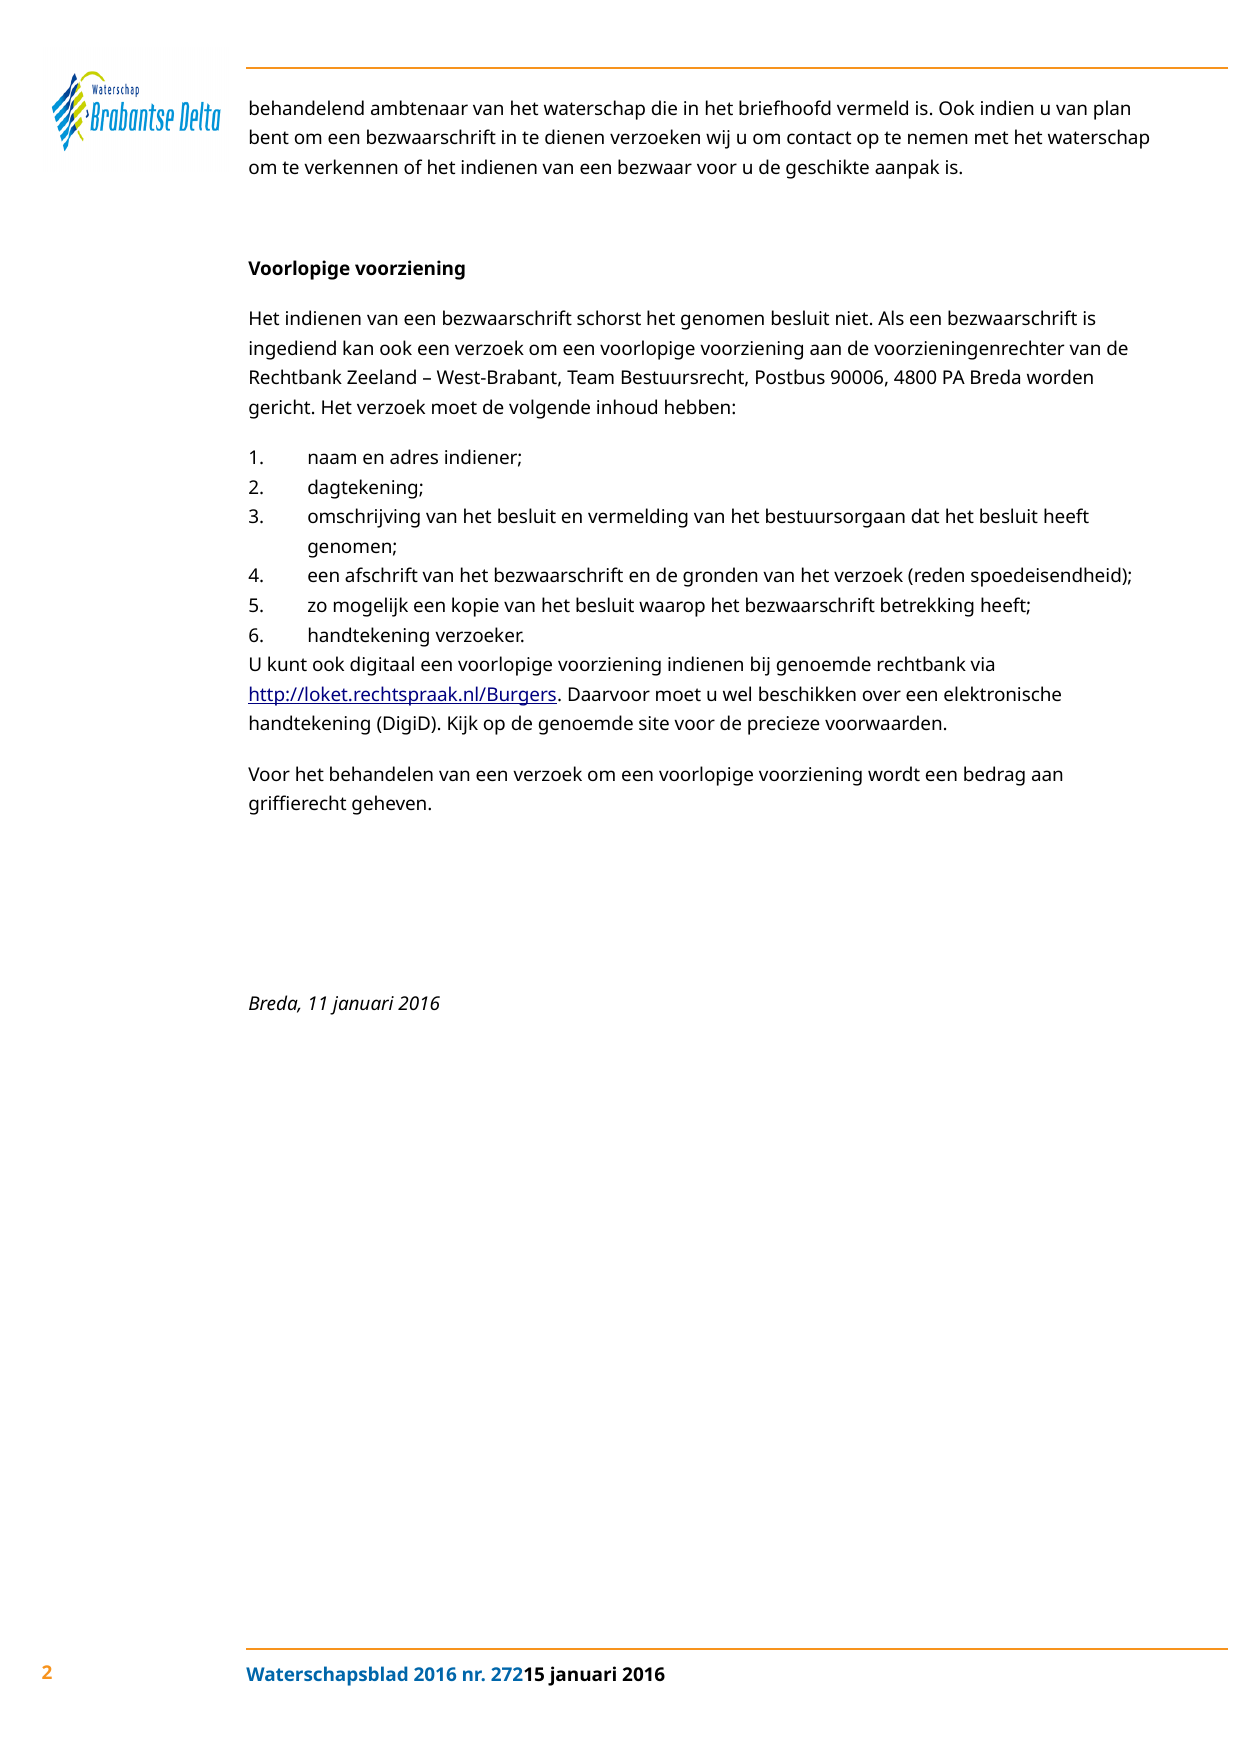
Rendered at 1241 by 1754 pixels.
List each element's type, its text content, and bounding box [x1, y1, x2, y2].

list een afschrift van het bezwaarschrift en de gronden van het verzoek (reden spoedeisendheid); [248, 563, 1152, 588]
list zo mogelijk een kopie van het besluit waarop het bezwaarschrift betrekking heeft; [248, 592, 1152, 618]
text U kunt ook digitaal een voorlopige voorziening indienen bij genoemde rechtbank via http://loket.rechtspraak.nl/Burgers. Daarvoor moet u wel beschikken over een elektronische handtekening (DigiD). Kijk op de genoemde site voor de precieze voorwaarden. [248, 651, 1152, 736]
text Breda, 11 januari 2016 [248, 990, 1152, 1015]
text behandelend ambtenaar van het waterschap die in het briefhoofd vermeld is. Ook indien u van plan bent om een bezwaarschrift in te dienen verzoeken wij u om contact op te nemen met het waterschap om te verkennen of het indienen van een bezwaar voor u de geschikte aanpak is. [248, 95, 1152, 180]
picture [41, 47, 231, 172]
list handtekening verzoeker. [248, 622, 1152, 648]
list naam en adres indiener; [248, 444, 1152, 470]
list omschrijving van het besluit en vermelding van het bestuursorgaan dat het besluit heeft genomen; [248, 503, 1152, 559]
text Voor het behandelen van een verzoek om een voorlopige voorziening wordt een bedrag aan griffierecht geheven. [248, 761, 1152, 816]
text Het indienen van een bezwaarschrift schorst het genomen besluit niet. Als een bezwaarschrift is ingediend kan ook een verzoek om een voorlopige voorziening aan de voorzieningenrechter van de Rechtbank Zeeland – West-Brabant, Team Bestuursrecht, Postbus 90006, 4800 PA Breda worden gericht. Het verzoek moet de volgende inhoud hebben: [248, 305, 1152, 420]
list dagtekening; [248, 474, 1152, 500]
text Voorlopige voorziening [248, 255, 1152, 281]
